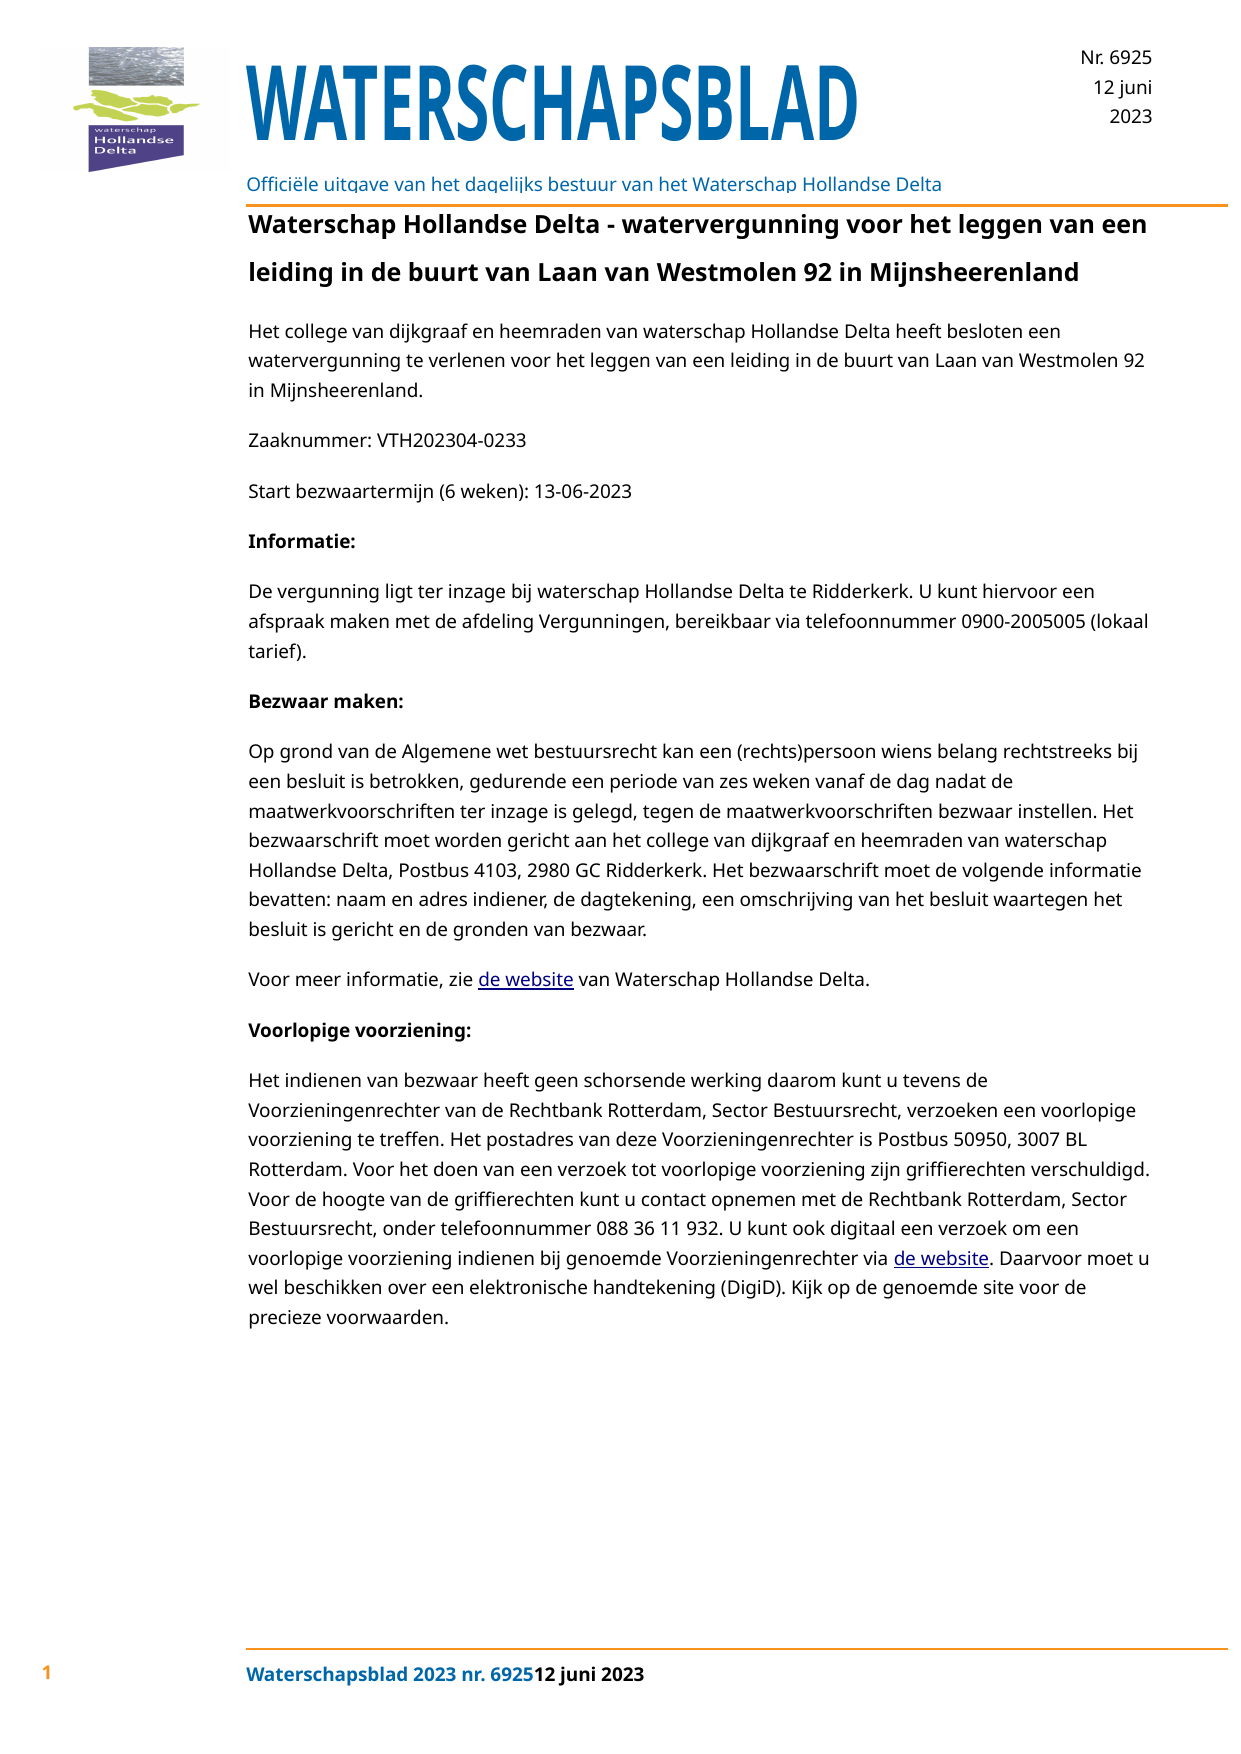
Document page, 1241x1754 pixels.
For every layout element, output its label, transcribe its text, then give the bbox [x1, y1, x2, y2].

text Op grond van de Algemene wet bestuursrecht kan een (rechts)persoon wiens belang rechtstreeks bij een besluit is betrokken, gedurende een periode van zes weken vanaf de dag nadat de maatwerkvoorschriften ter inzage is gelegd, tegen de maatwerkvoorschriften bezwaar instellen. Het bezwaarschrift moet worden gericht aan het college van dijkgraaf en heemraden van waterschap Hollandse Delta, Postbus 4103, 2980 GC Ridderkerk. Het bezwaarschrift moet de volgende informatie bevatten: naam en adres indiener, de dagtekening, een omschrijving van het besluit waartegen het besluit is gericht en de gronden van bezwaar. [248, 739, 1152, 942]
text Voor meer informatie, zie de website van Waterschap Hollandse Delta. [248, 967, 1152, 992]
text Zaaknummer: VTH202304-0233 [248, 427, 1152, 453]
text De vergunning ligt ter inzage bij waterschap Hollandse Delta te Ridderkerk. U kunt hiervoor een afspraak maken met de afdeling Vergunningen, bereikbaar via telefoonnummer 0900-2005005 (lokaal tarief). [248, 579, 1152, 664]
text Informatie: [248, 528, 1152, 554]
text Start bezwaartermijn (6 weken): 13-06-2023 [248, 478, 1152, 504]
text Het college van dijkgraaf en heemraden van waterschap Hollandse Delta heeft besloten een watervergunning te verlenen voor het leggen van een leiding in de buurt van Laan van Westmolen 92 in Mijnsheerenland. [248, 318, 1152, 403]
text Waterschap Hollandse Delta - watervergunning voor het leggen van een leiding in de buurt van Laan van Westmolen 92 in Mijnsheerenland [248, 207, 1152, 288]
picture [41, 47, 231, 172]
text Voorlopige voorziening: [248, 1017, 1152, 1043]
text Het indienen van bezwaar heeft geen schorsende werking daarom kunt u tevens de Voorzieningenrechter van de Rechtbank Rotterdam, Sector Bestuursrecht, verzoeken een voorlopige voorziening te treffen. Het postadres van deze Voorzieningenrechter is Postbus 50950, 3007 BL Rotterdam. Voor het doen van een verzoek tot voorlopige voorziening zijn griffierechten verschuldigd. Voor de hoogte van de griffierechten kunt u contact opnemen met de Rechtbank Rotterdam, Sector Bestuursrecht, onder telefoonnummer 088 36 11 932. U kunt ook digitaal een verzoek om een voorlopige voorziening indienen bij genoemde Voorzieningenrechter via de website. Daarvoor moet u wel beschikken over een elektronische handtekening (DigiD). Kijk op de genoemde site voor de precieze voorwaarden. [248, 1067, 1152, 1330]
text Bezwaar maken: [248, 688, 1152, 714]
